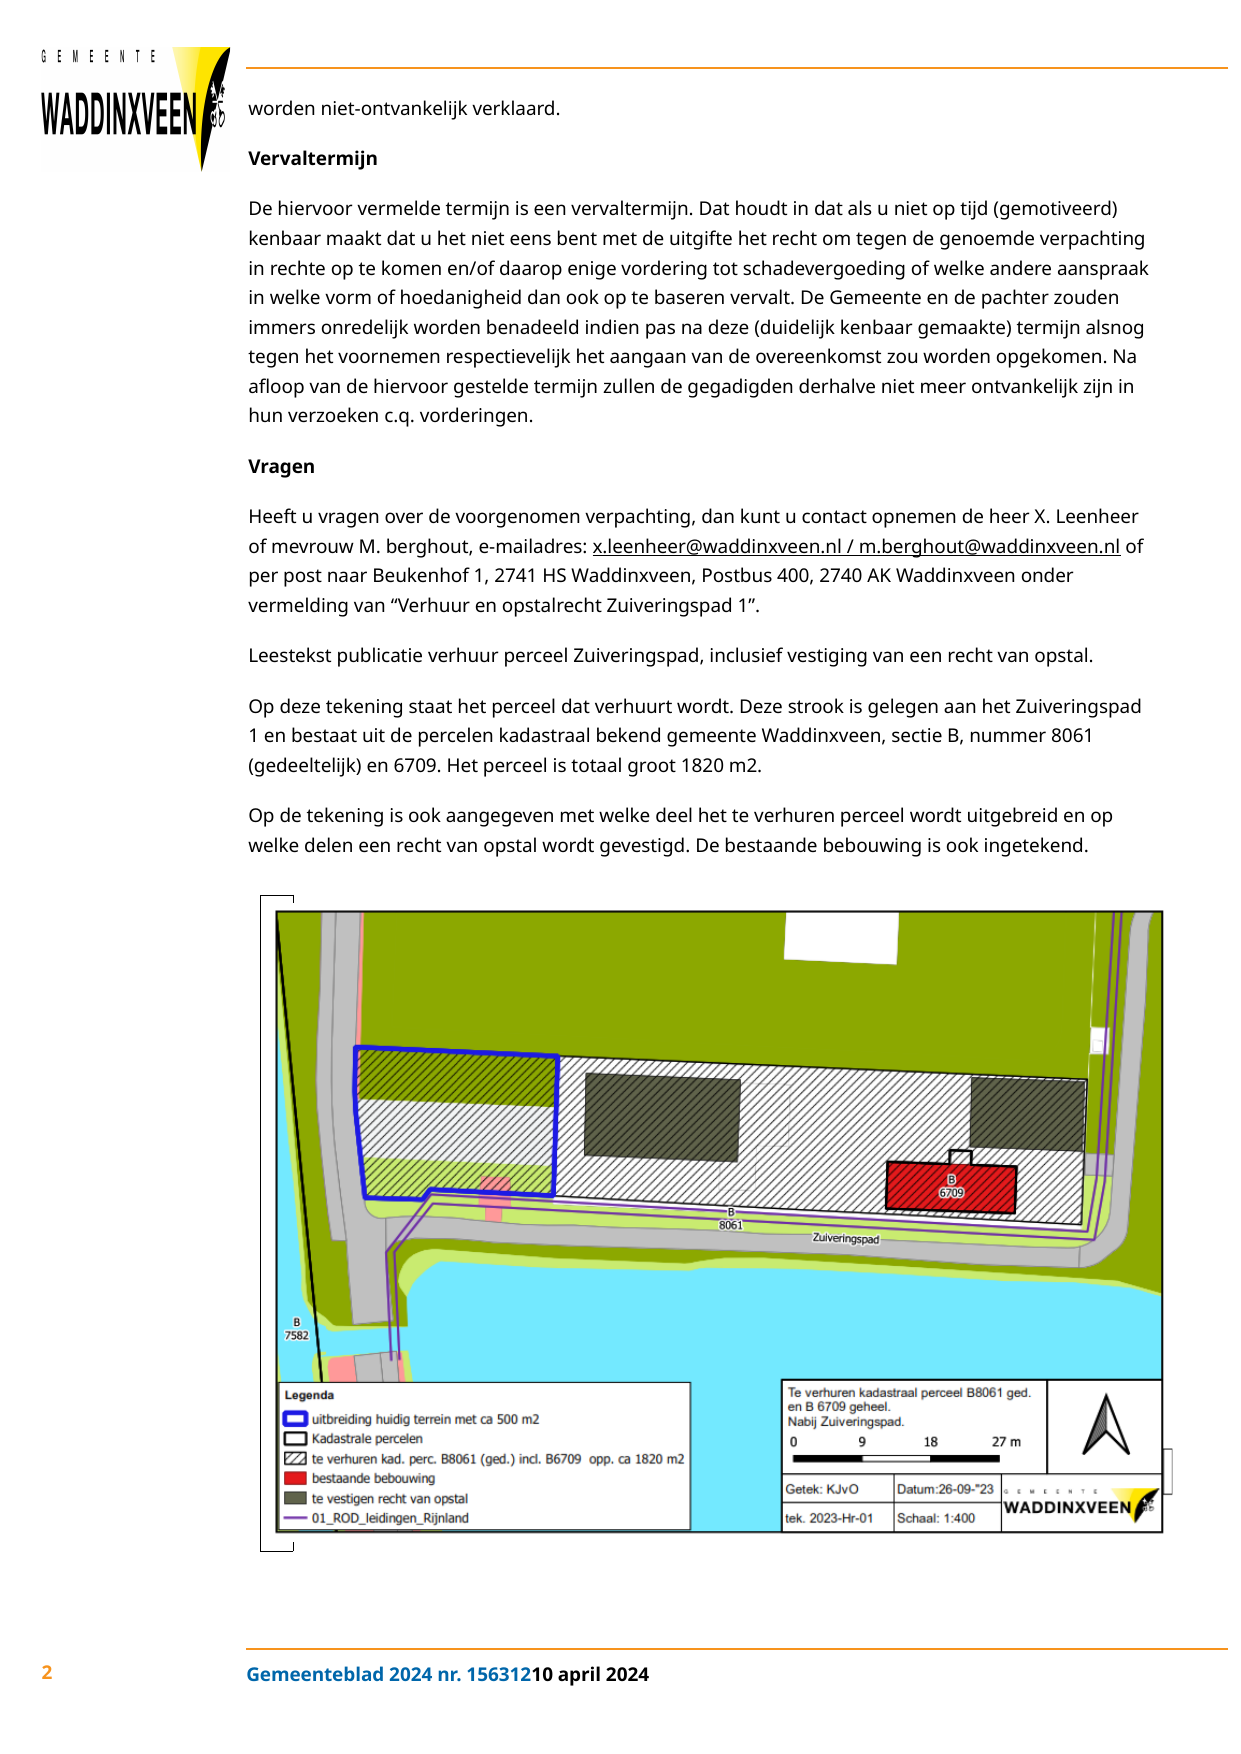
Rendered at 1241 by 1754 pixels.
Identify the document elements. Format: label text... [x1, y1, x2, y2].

text Vragen [248, 453, 1152, 479]
text worden niet-ontvankelijk verklaard. [248, 95, 1152, 121]
text Op de tekening is ook aangegeven met welke deel het te verhuren perceel wordt uitgebreid en op welke delen een recht van opstal wordt gevestigd. De bestaande bebouwing is ook ingetekend. [248, 803, 1152, 858]
text De hiervoor vermelde termijn is een vervaltermijn. Dat houdt in dat als u niet op tijd (gemotiveerd) kenbaar maakt dat u het niet eens bent met de uitgifte het recht om tegen de genoemde verpachting in rechte op te komen en/of daarop enige vordering tot schadevergoeding of welke andere aanspraak in welke vorm of hoedanigheid dan ook op te baseren vervalt. De Gemeente en de pachter zouden immers onredelijk worden benadeeld indien pas na deze (duidelijk kenbaar gemaakte) termijn alsnog tegen het voornemen respectievelijk het aangaan van de overeenkomst zou worden opgekomen. Na afloop van de hiervoor gestelde termijn zullen de gegadigden derhalve niet meer ontvankelijk zijn in hun verzoeken c.q. vorderingen. [248, 196, 1152, 428]
text Leestekst publicatie verhuur perceel Zuiveringspad, inclusief vestiging van een recht van opstal. [248, 643, 1152, 668]
picture [268, 903, 1173, 1542]
text Op deze tekening staat het perceel dat verhuurt wordt. Deze strook is gelegen aan het Zuiveringspad 1 en bestaat uit de percelen kadastraal bekend gemeente Waddinxveen, sectie B, nummer 8061 (gedeeltelijk) en 6709. Het perceel is totaal groot 1820 m2. [248, 693, 1152, 778]
text Heeft u vragen over de voorgenomen verpachting, dan kunt u contact opnemen de heer X. Leenheer of mevrouw M. berghout, e-mailadres: x.leenheer@waddinxveen.nl / m.berghout@waddinxveen.nl of per post naar Beukenhof 1, 2741 HS Waddinxveen, Postbus 400, 2740 AK Waddinxveen onder vermelding van “Verhuur en opstalrecht Zuiveringspad 1”. [248, 503, 1152, 618]
picture [41, 47, 231, 172]
text Vervaltermijn [248, 145, 1152, 171]
